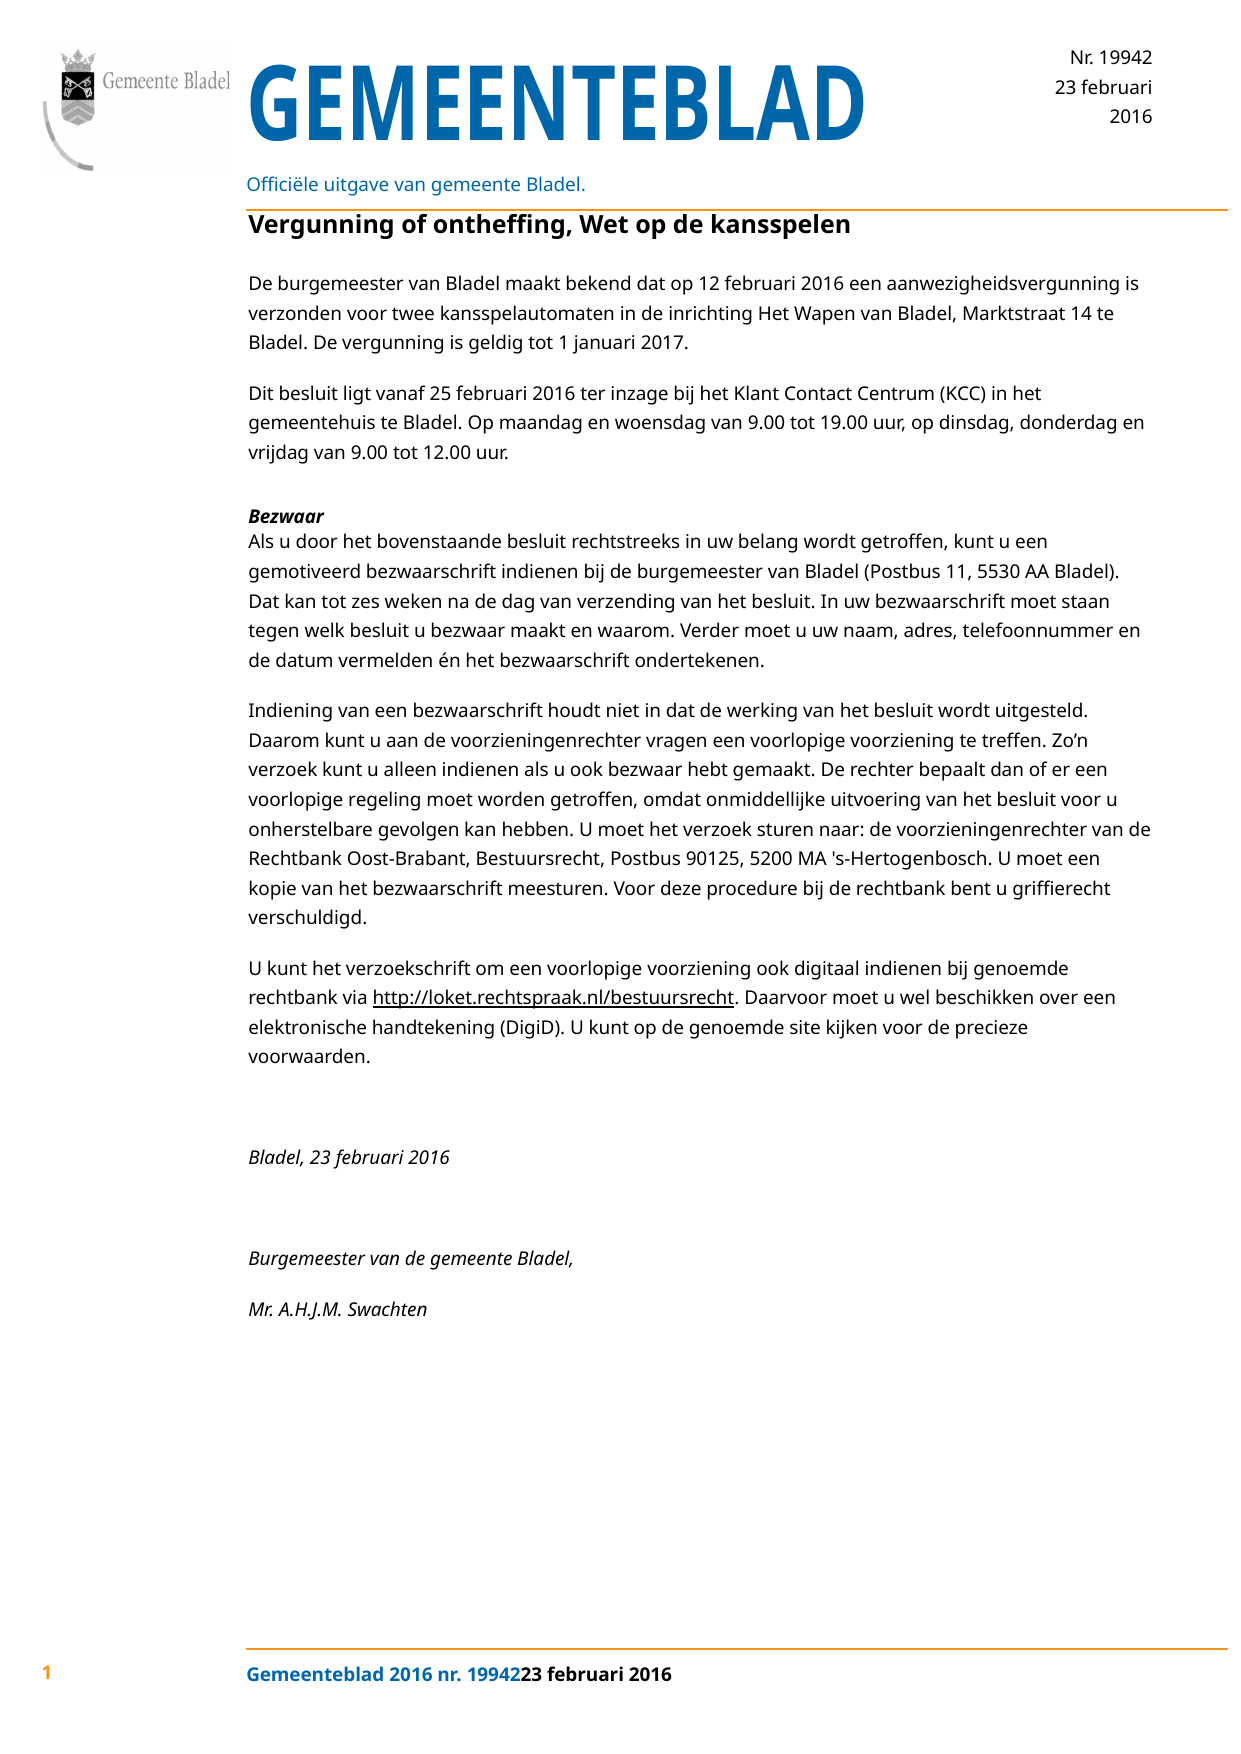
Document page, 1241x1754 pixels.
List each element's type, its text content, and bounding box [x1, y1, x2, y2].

text De burgemeester van Bladel maakt bekend dat op 12 februari 2016 een aanwezigheidsvergunning is verzonden voor twee kansspelautomaten in de inrichting Het Wapen van Bladel, Marktstraat 14 te Bladel. De vergunning is geldig tot 1 januari 2017. [248, 270, 1152, 355]
text Als u door het bovenstaande besluit rechtstreeks in uw belang wordt getroffen, kunt u een gemotiveerd bezwaarschrift indienen bij de burgemeester van Bladel (Postbus 11, 5530 AA Bladel). Dat kan tot zes weken na de dag van verzending van het besluit. In uw bezwaarschrift moet staan tegen welk besluit u bezwaar maakt en waarom. Verder moet u uw naam, adres, telefoonnummer en de datum vermelden én het bezwaarschrift ondertekenen. [248, 529, 1152, 673]
text U kunt het verzoekschrift om een voorlopige voorziening ook digitaal indienen bij genoemde rechtbank via http://loket.rechtspraak.nl/bestuursrecht. Daarvoor moet u wel beschikken over een elektronische handtekening (DigiD). U kunt op de genoemde site kijken voor de precieze voorwaarden. [248, 955, 1152, 1069]
text Dit besluit ligt vanaf 25 februari 2016 ter inzage bij het Klant Contact Centrum (KCC) in het gemeentehuis te Bladel. Op maandag en woensdag van 9.00 tot 19.00 uur, op dinsdag, donderdag en vrijdag van 9.00 tot 12.00 uur. [248, 380, 1152, 465]
text Mr. A.H.J.M. Swachten [248, 1296, 1152, 1322]
text Bladel, 23 februari 2016 [248, 1144, 1152, 1170]
text Bezwaar [248, 503, 1152, 529]
text Indiening van een bezwaarschrift houdt niet in dat de werking van het besluit wordt uitgesteld. Daarom kunt u aan de voorzieningenrechter vragen een voorlopige voorziening te treffen. Zo’n verzoek kunt u alleen indienen als u ook bezwaar hebt gemaakt. De rechter bepaalt dan of er een voorlopige regeling moet worden getroffen, omdat onmiddellijke uitvoering van het besluit voor u onherstelbare gevolgen kan hebben. U moet het verzoek sturen naar: de voorzieningenrechter van de Rechtbank Oost-Brabant, Bestuursrecht, Postbus 90125, 5200 MA 's-Hertogenbosch. U moet een kopie van het bezwaarschrift meesturen. Voor deze procedure bij de rechtbank bent u griffierecht verschuldigd. [248, 697, 1152, 930]
picture [41, 47, 231, 172]
text Burgemeester van de gemeente Bladel, [248, 1245, 1152, 1271]
text Vergunning of ontheffing, Wet op de kansspelen [248, 211, 1152, 241]
